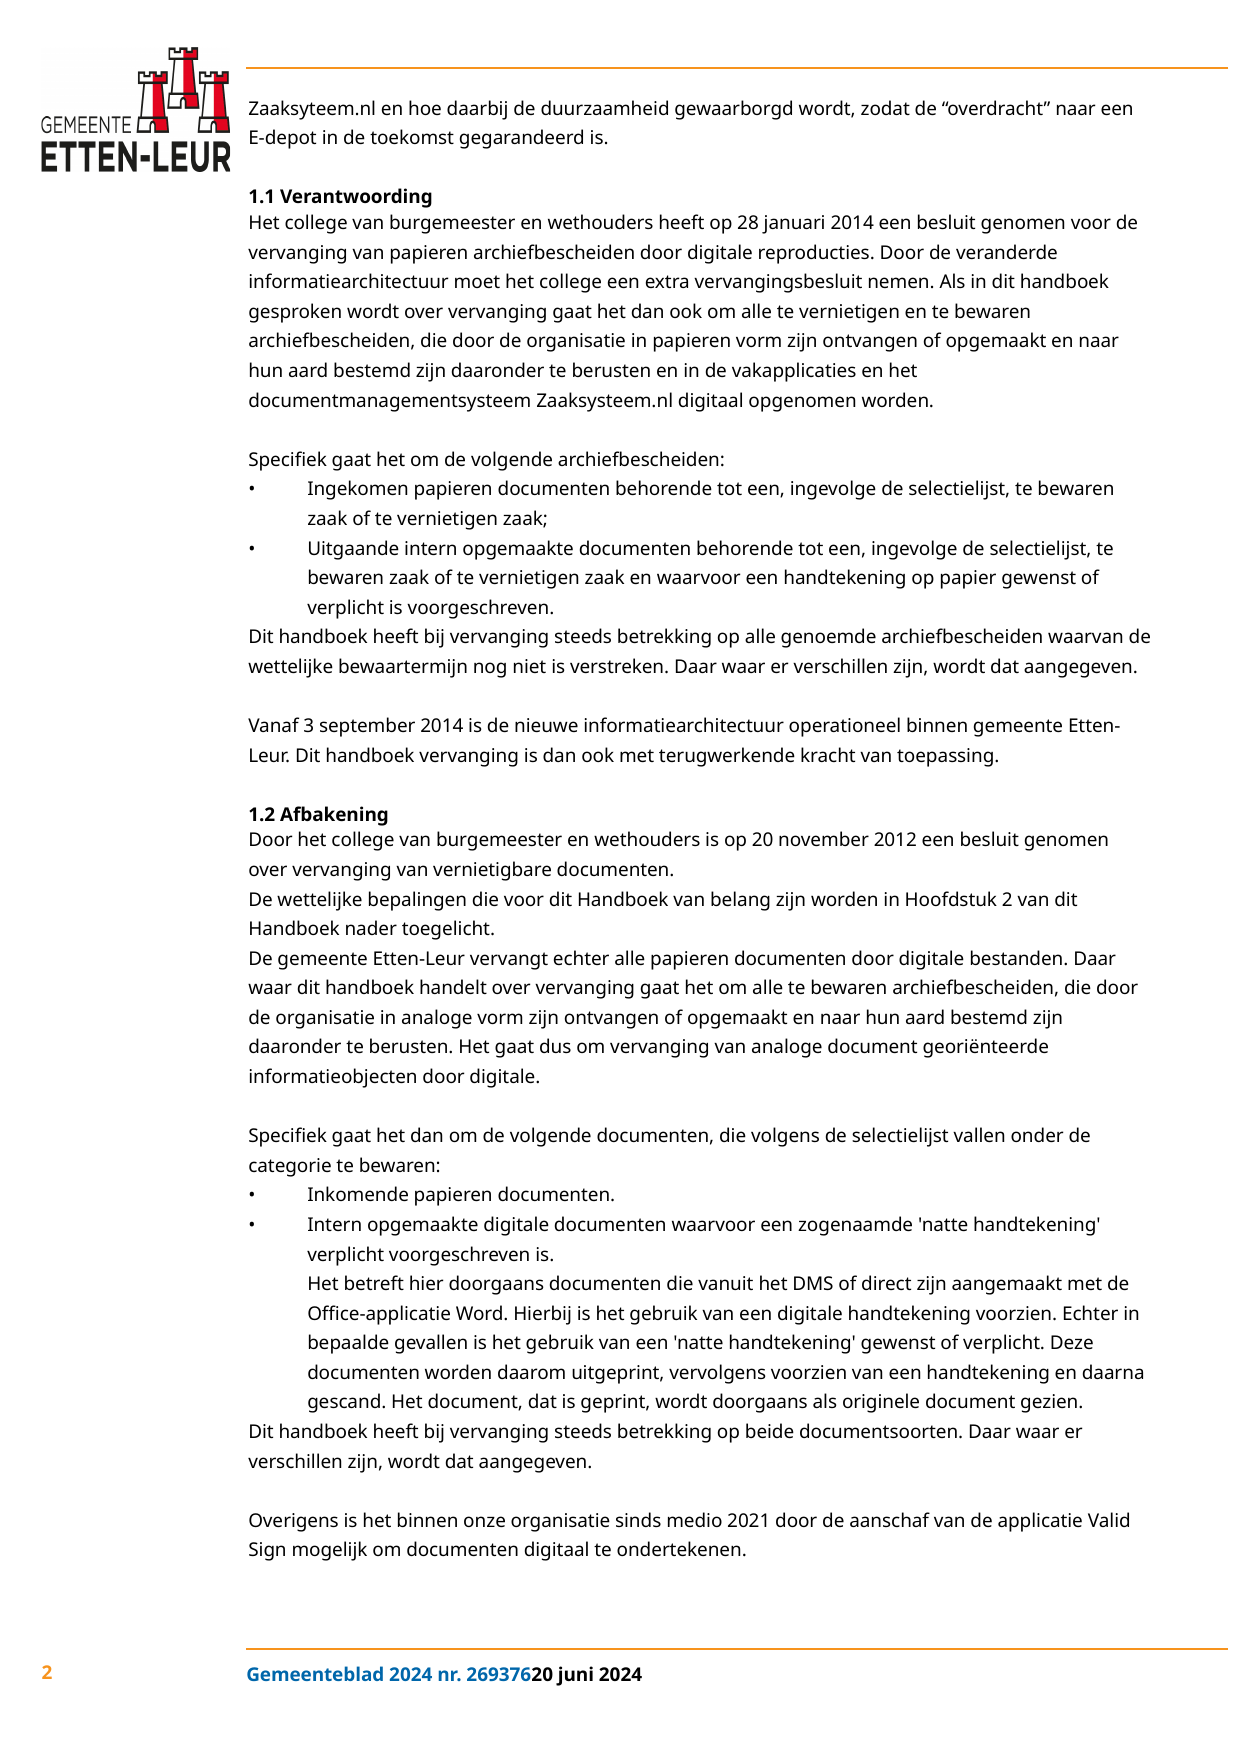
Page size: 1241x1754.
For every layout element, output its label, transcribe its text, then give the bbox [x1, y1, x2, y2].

list Het betreft hier doorgaans documenten die vanuit het DMS of direct zijn aangemaakt met de Office-applicatie Word. Hierbij is het gebruik van een digitale handtekening voorzien. Echter in bepaalde gevallen is het gebruik van een 'natte handtekening' gewenst of verplicht. Deze documenten worden daarom uitgeprint, vervolgens voorzien van een handtekening en daarna gescand. Het document, dat is geprint, wordt doorgaans als originele document gezien. [248, 1270, 1152, 1414]
list Uitgaande intern opgemaakte documenten behorende tot een, ingevolge de selectielijst, te bewaren zaak of te vernietigen zaak en waarvoor een handtekening op papier gewenst of verplicht is voorgeschreven. [248, 535, 1152, 619]
text De wettelijke bepalingen die voor dit Handboek van belang zijn worden in Hoofdstuk 2 van dit Handboek nader toegelicht. [248, 886, 1152, 941]
text Door het college van burgemeester en wethouders is op 20 november 2012 een besluit genomen over vervanging van vernietigbare documenten. [248, 827, 1152, 882]
text Overigens is het binnen onze organisatie sinds medio 2021 door de aanschaf van de applicatie Valid Sign mogelijk om documenten digitaal te ondertekenen. [248, 1507, 1152, 1562]
text Vanaf 3 september 2014 is de nieuwe informatiearchitectuur operationeel binnen gemeente Etten-Leur. Dit handboek vervanging is dan ook met terugwerkende kracht van toepassing. [248, 712, 1152, 767]
text Dit handboek heeft bij vervanging steeds betrekking op beide documentsoorten. Daar waar er verschillen zijn, wordt dat aangegeven. [248, 1418, 1152, 1474]
text De gemeente Etten-Leur vervangt echter alle papieren documenten door digitale bestanden. Daar waar dit handboek handelt over vervanging gaat het om alle te bewaren archiefbescheiden, die door de organisatie in analoge vorm zijn ontvangen of opgemaakt en naar hun aard bestemd zijn daaronder te berusten. Het gaat dus om vervanging van analoge document georiënteerde informatieobjecten door digitale. [248, 945, 1152, 1089]
list Inkomende papieren documenten. [248, 1182, 1152, 1207]
text Specifiek gaat het dan om de volgende documenten, die volgens de selectielijst vallen onder de categorie te bewaren: [248, 1122, 1152, 1178]
text 1.2 Afbakening [248, 801, 1152, 827]
list Ingekomen papieren documenten behorende tot een, ingevolge de selectielijst, te bewaren zaak of te vernietigen zaak; [248, 476, 1152, 531]
text Het college van burgemeester en wethouders heeft op 28 januari 2014 een besluit genomen voor de vervanging van papieren archiefbescheiden door digitale reproducties. Door de veranderde informatiearchitectuur moet het college een extra vervangingsbesluit nemen. Als in dit handboek gesproken wordt over vervanging gaat het dan ook om alle te vernietigen en te bewaren archiefbescheiden, die door de organisatie in papieren vorm zijn ontvangen of opgemaakt en naar hun aard bestemd zijn daaronder te berusten en in de vakapplicaties en het documentmanagementsysteem Zaaksysteem.nl digitaal opgenomen worden. [248, 209, 1152, 412]
text 1.1 Verantwoording [248, 183, 1152, 209]
text Zaaksyteem.nl en hoe daarbij de duurzaamheid gewaarborgd wordt, zodat de “overdracht” naar een E-depot in de toekomst gegarandeerd is. [248, 95, 1152, 150]
list Intern opgemaakte digitale documenten waarvoor een zogenaamde 'natte handtekening' verplicht voorgeschreven is. [248, 1211, 1152, 1267]
picture [41, 47, 231, 172]
text Dit handboek heeft bij vervanging steeds betrekking op alle genoemde archiefbescheiden waarvan de wettelijke bewaartermijn nog niet is verstreken. Daar waar er verschillen zijn, wordt dat aangegeven. [248, 623, 1152, 679]
text Specifiek gaat het om de volgende archiefbescheiden: [248, 446, 1152, 472]
